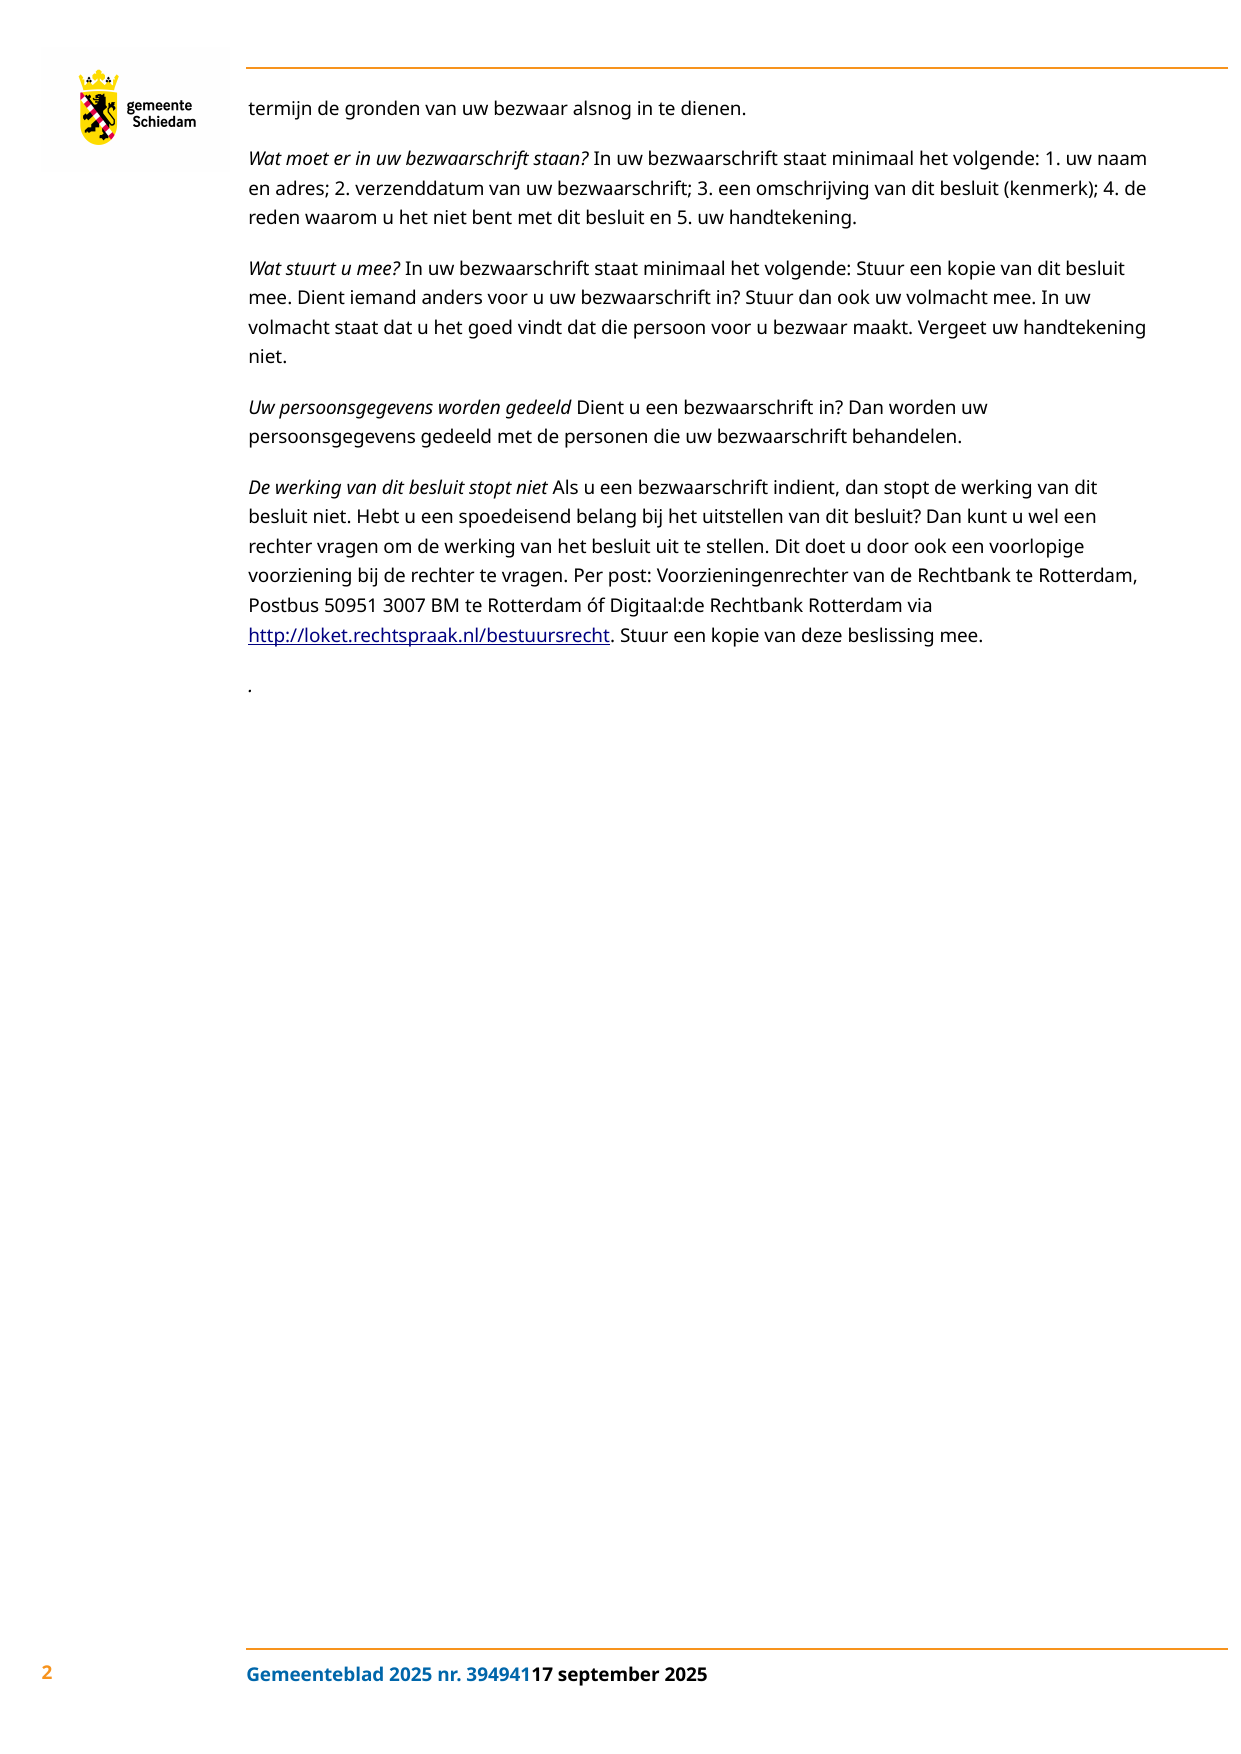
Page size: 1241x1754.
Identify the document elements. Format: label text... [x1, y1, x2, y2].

text . [248, 672, 1152, 698]
text Uw persoonsgegevens worden gedeeld Dient u een bezwaarschrift in? Dan worden uw persoonsgegevens gedeeld met de personen die uw bezwaarschrift behandelen. [248, 394, 1152, 449]
text Wat moet er in uw bezwaarschrift staan? In uw bezwaarschrift staat minimaal het volgende: 1. uw naam en adres; 2. verzenddatum van uw bezwaarschrift; 3. een omschrijving van dit besluit (kenmerk); 4. de reden waarom u het niet bent met dit besluit en 5. uw handtekening. [248, 145, 1152, 230]
text Wat stuurt u mee? In uw bezwaarschrift staat minimaal het volgende: Stuur een kopie van dit besluit mee. Dient iemand anders voor u uw bezwaarschrift in? Stuur dan ook uw volmacht mee. In uw volmacht staat dat u het goed vindt dat die persoon voor u bezwaar maakt. Vergeet uw handtekening niet. [248, 255, 1152, 369]
picture [41, 47, 231, 172]
text De werking van dit besluit stopt niet Als u een bezwaarschrift indient, dan stopt de werking van dit besluit niet. Hebt u een spoedeisend belang bij het uitstellen van dit besluit? Dan kunt u wel een rechter vragen om de werking van het besluit uit te stellen. Dit doet u door ook een voorlopige voorziening bij de rechter te vragen. Per post: Voorzieningenrechter van de Rechtbank te Rotterdam, Postbus 50951 3007 BM te Rotterdam óf Digitaal:de Rechtbank Rotterdam via http://loket.rechtspraak.nl/bestuursrecht. Stuur een kopie van deze beslissing mee. [248, 474, 1152, 648]
text termijn de gronden van uw bezwaar alsnog in te dienen. [248, 95, 1152, 121]
